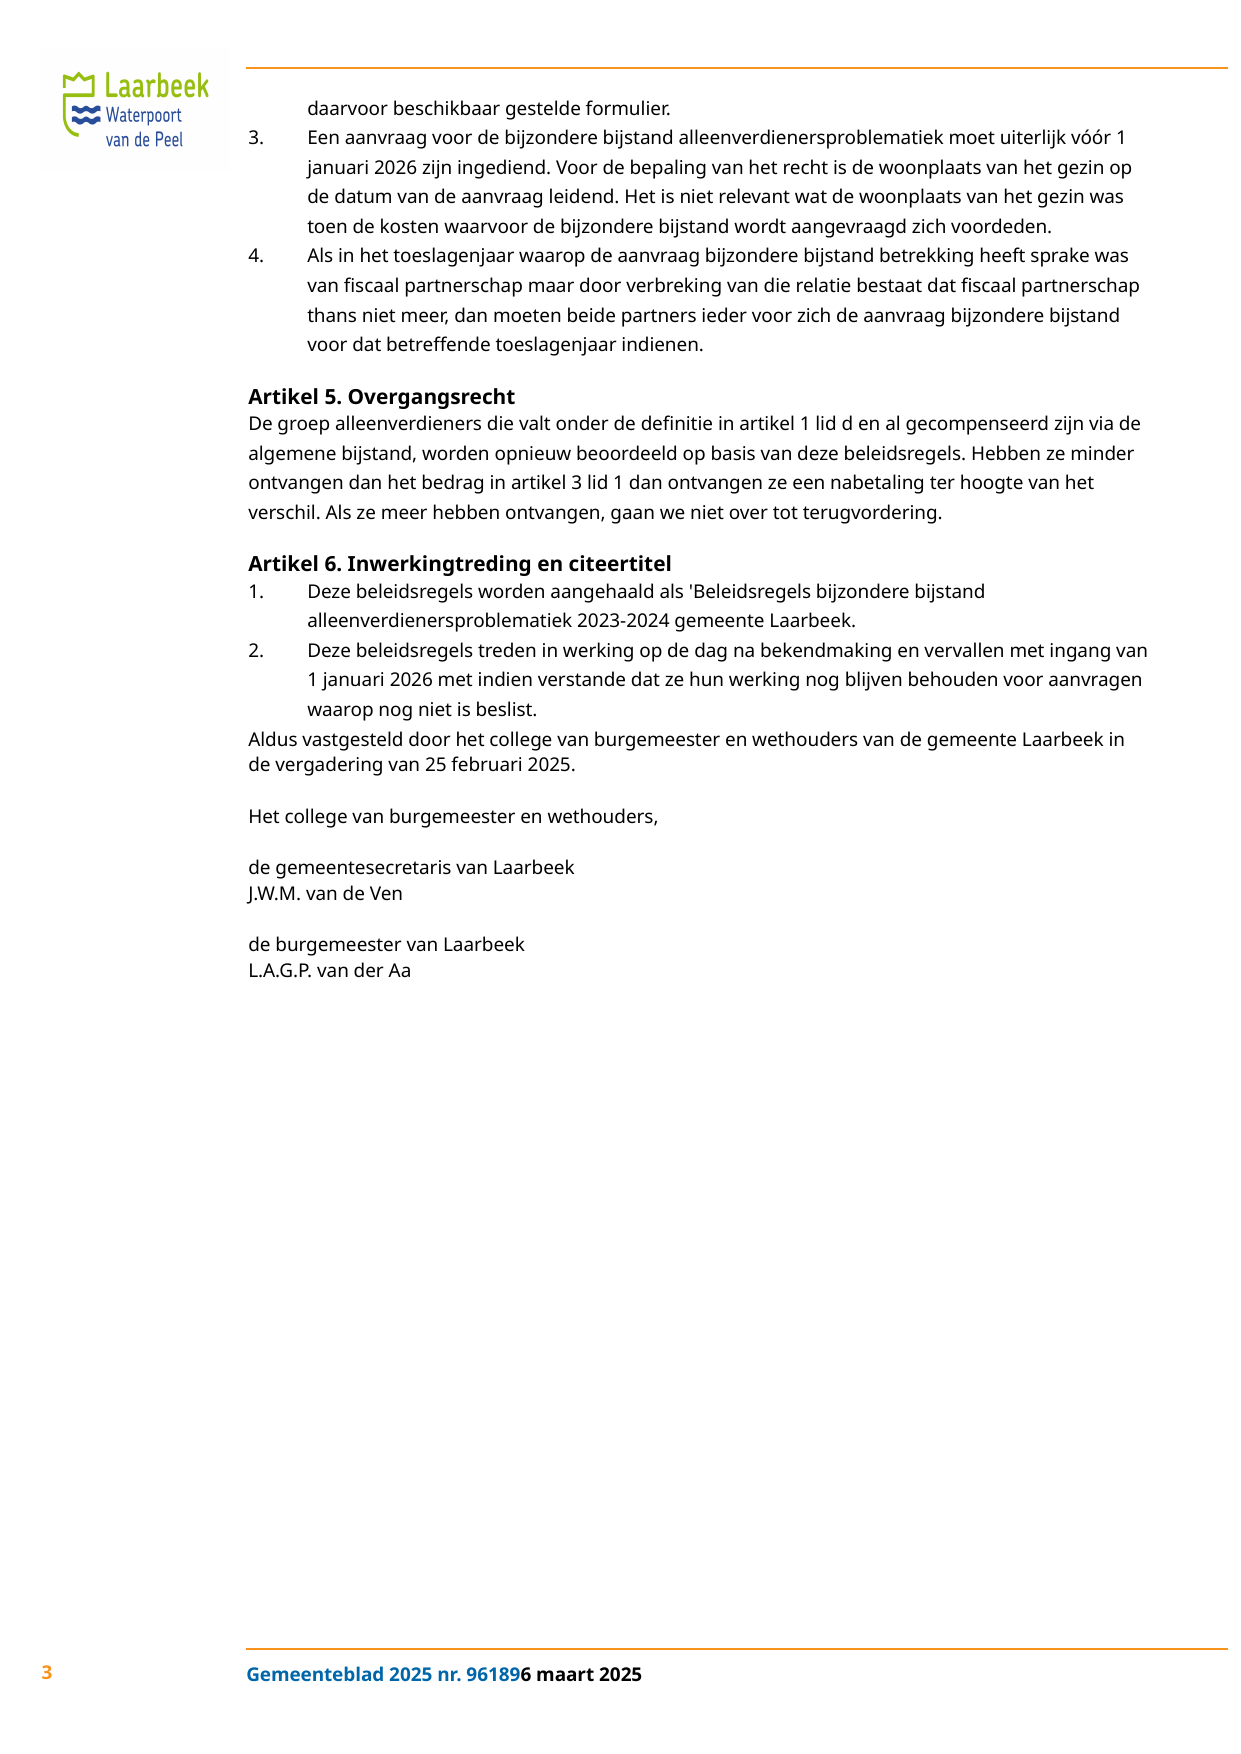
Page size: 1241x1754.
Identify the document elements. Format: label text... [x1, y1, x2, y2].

list Een aanvraag voor de bijzondere bijstand alleenverdienersproblematiek moet uiterlijk vóór 1 januari 2026 zijn ingediend. Voor de bepaling van het recht is de woonplaats van het gezin op de datum van de aanvraag leidend. Het is niet relevant wat de woonplaats van het gezin was toen de kosten waarvoor de bijzondere bijstand wordt aangevraagd zich voordeden. [248, 124, 1152, 239]
text L.A.G.P. van der Aa [248, 957, 1152, 983]
picture [41, 47, 231, 172]
text Artikel 5. Overgangsrecht [248, 382, 1152, 410]
text De groep alleenverdieners die valt onder de definitie in artikel 1 lid d en al gecompenseerd zijn via de algemene bijstand, worden opnieuw beoordeeld op basis van deze beleidsregels. Hebben ze minder ontvangen dan het bedrag in artikel 3 lid 1 dan ontvangen ze een nabetaling ter hoogte van het verschil. Als ze meer hebben ontvangen, gaan we niet over tot terugvordering. [248, 410, 1152, 525]
list Als in het toeslagenjaar waarop de aanvraag bijzondere bijstand betrekking heeft sprake was van fiscaal partnerschap maar door verbreking van die relatie bestaat dat fiscaal partnerschap thans niet meer, dan moeten beide partners ieder voor zich de aanvraag bijzondere bijstand voor dat betreffende toeslagenjaar indienen. [248, 243, 1152, 357]
text Het college van burgemeester en wethouders, [248, 803, 1152, 829]
list daarvoor beschikbaar gestelde formulier. [248, 95, 1152, 121]
list Deze beleidsregels worden aangehaald als 'Beleidsregels bijzondere bijstand alleenverdienersproblematiek 2023-2024 gemeente Laarbeek. [248, 578, 1152, 633]
list Deze beleidsregels treden in werking op de dag na bekendmaking en vervallen met ingang van 1 januari 2026 met indien verstande dat ze hun werking nog blijven behouden voor aanvragen waarop nog niet is beslist. [248, 637, 1152, 722]
text de burgemeester van Laarbeek [248, 932, 1152, 957]
text J.W.M. van de Ven [248, 880, 1152, 906]
text de gemeentesecretaris van Laarbeek [248, 854, 1152, 880]
text Aldus vastgesteld door het college van burgemeester en wethouders van de gemeente Laarbeek in de vergadering van 25 februari 2025. [248, 726, 1152, 777]
text Artikel 6. Inwerkingtreding en citeertitel [248, 549, 1152, 578]
